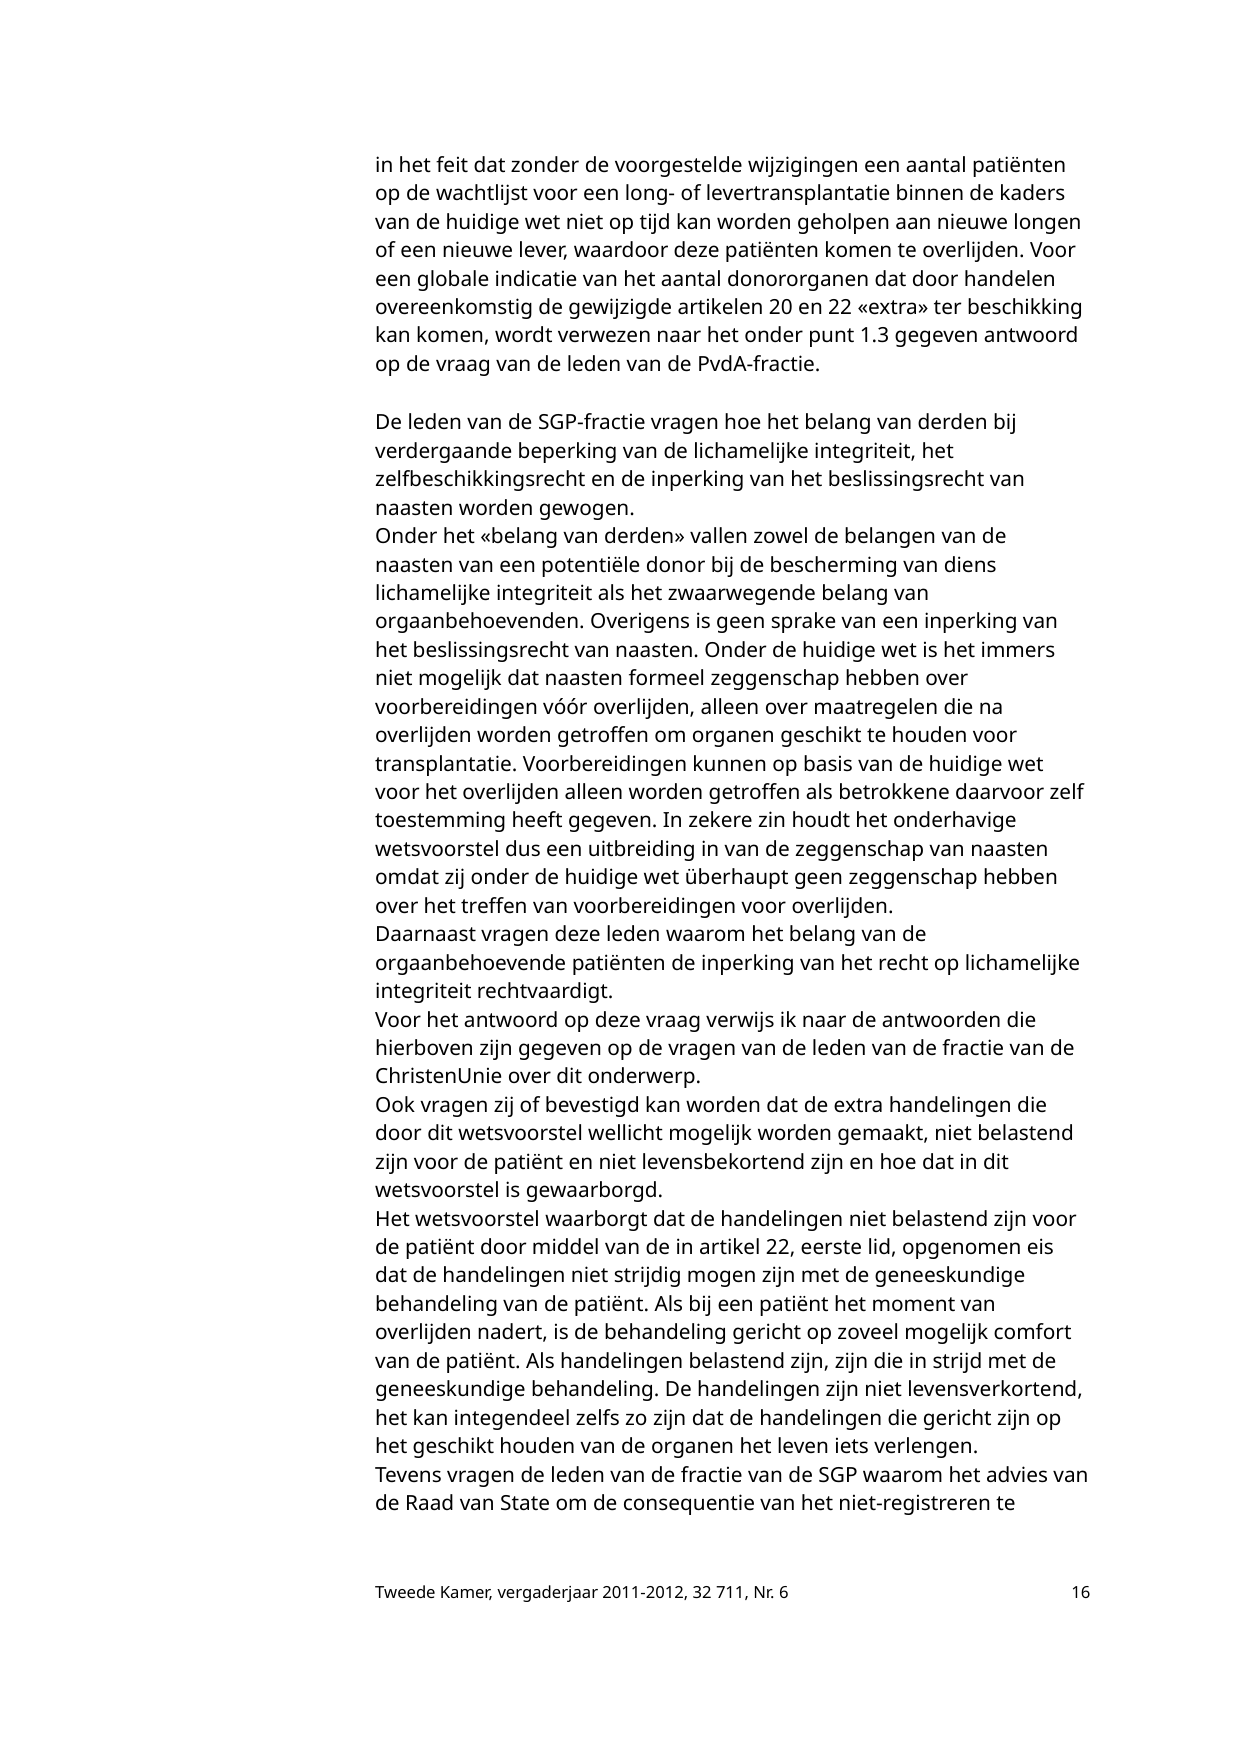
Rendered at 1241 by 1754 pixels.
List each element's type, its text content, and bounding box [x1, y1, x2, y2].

text Onder het «belang van derden» vallen zowel de belangen van de naasten van een potentiële donor bij de bescherming van diens lichamelijke integriteit als het zwaarwegende belang van orgaanbehoevenden. Overigens is geen sprake van een inperking van het beslissingsrecht van naasten. Onder de huidige wet is het immers niet mogelijk dat naasten formeel zeggenschap hebben over voorbereidingen vóór overlijden, alleen over maatregelen die na overlijden worden getroffen om organen geschikt te houden voor transplantatie. Voorbereidingen kunnen op basis van de huidige wet voor het overlijden alleen worden getroffen als betrokkene daarvoor zelf toestemming heeft gegeven. In zekere zin houdt het onderhavige wetsvoorstel dus een uitbreiding in van de zeggenschap van naasten omdat zij onder de huidige wet überhaupt geen zeggenschap hebben over het treffen van voorbereidingen voor overlijden. [375, 521, 1090, 919]
text De leden van de SGP-fractie vragen hoe het belang van derden bij verdergaande beperking van de lichamelijke integriteit, het zelfbeschikkingsrecht en de inperking van het beslissingsrecht van naasten worden gewogen. [375, 407, 1090, 521]
text Tevens vragen de leden van de fractie van de SGP waarom het advies van de Raad van State om de consequentie van het niet-registreren te [375, 1460, 1090, 1517]
text Ook vragen zij of bevestigd kan worden dat de extra handelingen die door dit wetsvoorstel wellicht mogelijk worden gemaakt, niet belastend zijn voor de patiënt en niet levensbekortend zijn en hoe dat in dit wetsvoorstel is gewaarborgd. [375, 1090, 1090, 1204]
text Voor het antwoord op deze vraag verwijs ik naar de antwoorden die hierboven zijn gegeven op de vragen van de leden van de fractie van de ChristenUnie over dit onderwerp. [375, 1005, 1090, 1090]
text in het feit dat zonder de voorgestelde wijzigingen een aantal patiënten op de wachtlijst voor een long- of levertransplantatie binnen de kaders van de huidige wet niet op tijd kan worden geholpen aan nieuwe longen of een nieuwe lever, waardoor deze patiënten komen te overlijden. Voor een globale indicatie van het aantal donororganen dat door handelen overeenkomstig de gewijzigde artikelen 20 en 22 «extra» ter beschikking kan komen, wordt verwezen naar het onder punt 1.3 gegeven antwoord op de vraag van de leden van de PvdA-fractie. [375, 150, 1090, 377]
text Daarnaast vragen deze leden waarom het belang van de orgaanbehoevende patiënten de inperking van het recht op lichamelijke integriteit rechtvaardigt. [375, 919, 1090, 1005]
text Het wetsvoorstel waarborgt dat de handelingen niet belastend zijn voor de patiënt door middel van de in artikel 22, eerste lid, opgenomen eis dat de handelingen niet strijdig mogen zijn met de geneeskundige behandeling van de patiënt. Als bij een patiënt het moment van overlijden nadert, is de behandeling gericht op zoveel mogelijk comfort van de patiënt. Als handelingen belastend zijn, zijn die in strijd met de geneeskundige behandeling. De handelingen zijn niet levensverkortend, het kan integendeel zelfs zo zijn dat de handelingen die gericht zijn op het geschikt houden van de organen het leven iets verlengen. [375, 1204, 1090, 1460]
